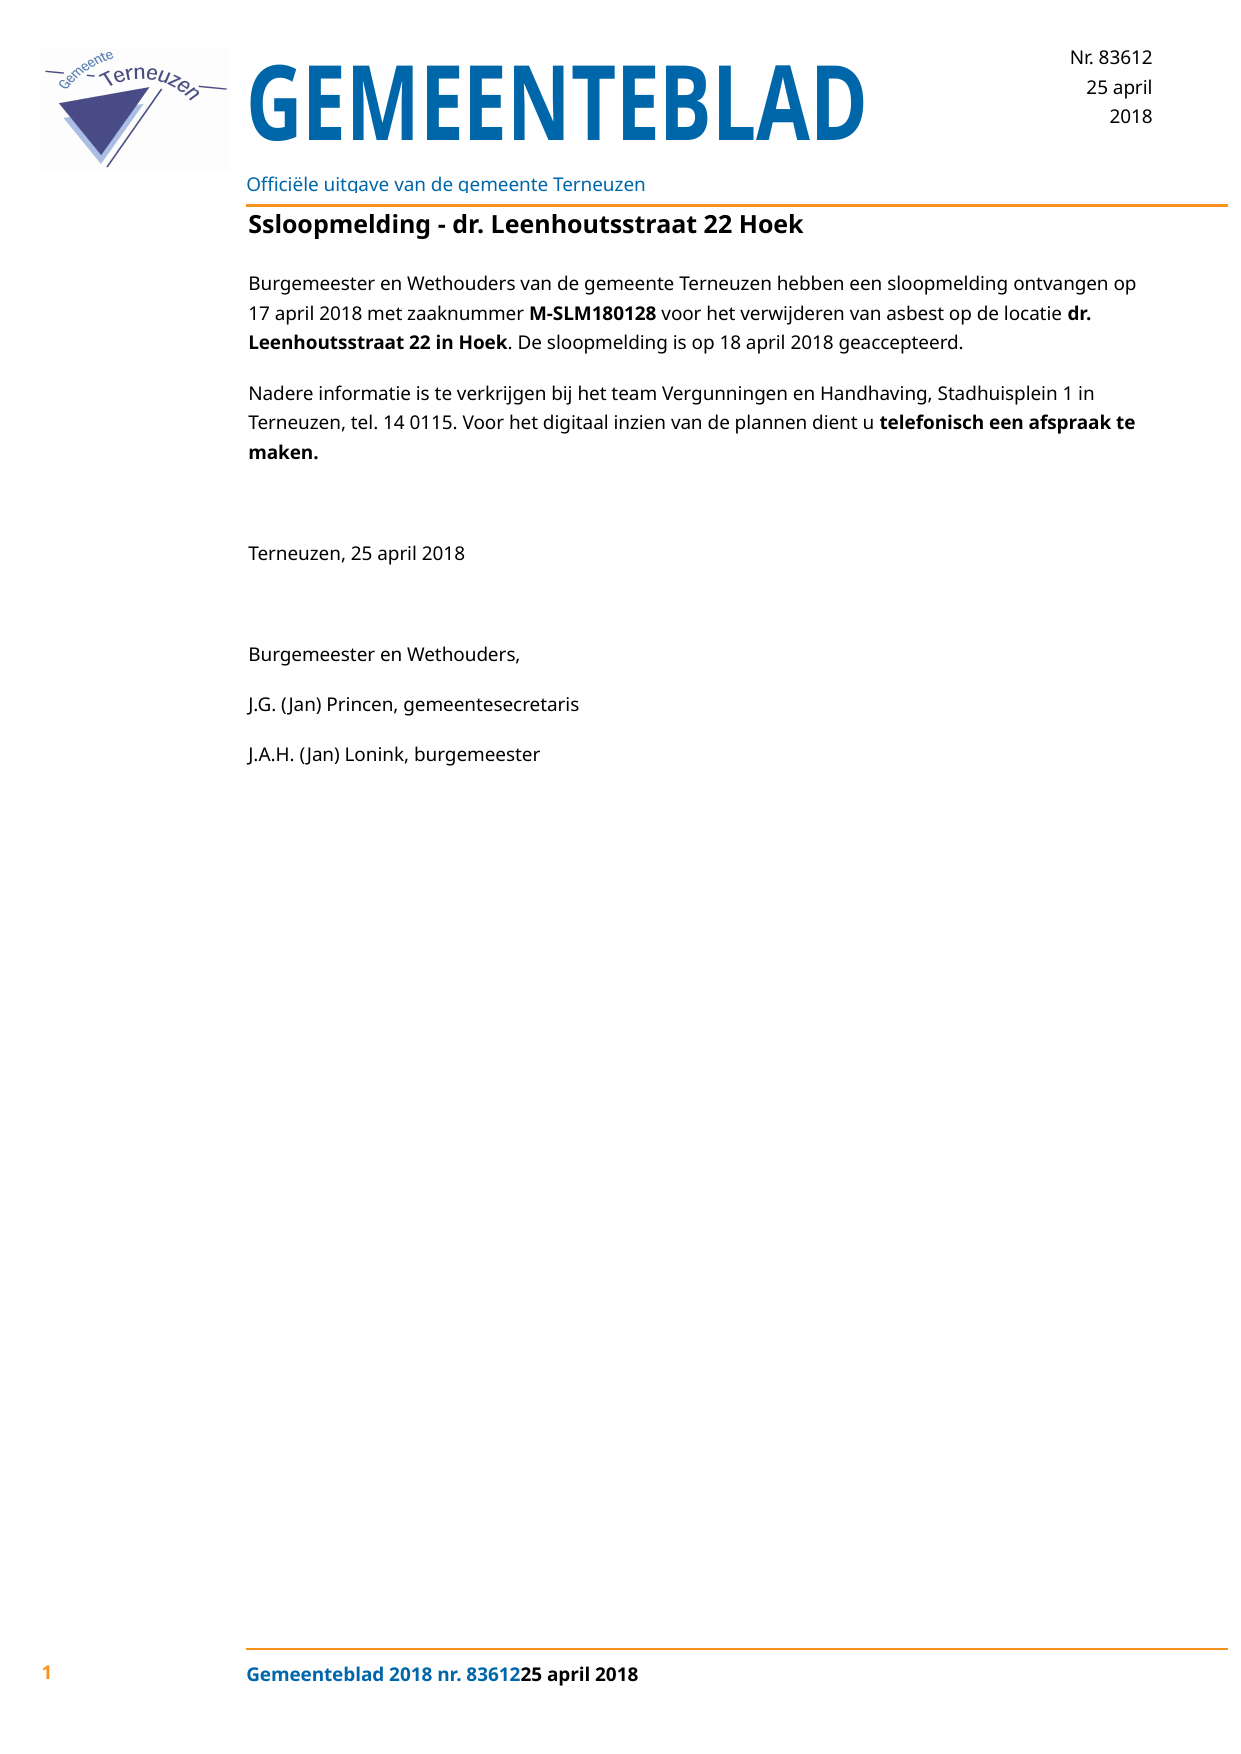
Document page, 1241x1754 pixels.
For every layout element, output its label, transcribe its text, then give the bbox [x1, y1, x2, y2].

text Terneuzen, 25 april 2018 [248, 540, 1152, 566]
text J.G. (Jan) Princen, gemeentesecretaris [248, 691, 1152, 717]
text Nadere informatie is te verkrijgen bij het team Vergunningen en Handhaving, Stadhuisplein 1 in Terneuzen, tel. 14 0115. Voor het digitaal inzien van de plannen dient u telefonisch een afspraak te maken. [248, 380, 1152, 465]
text Burgemeester en Wethouders, [248, 641, 1152, 666]
text Ssloopmelding - dr. Leenhoutsstraat 22 Hoek [248, 207, 1152, 241]
text J.A.H. (Jan) Lonink, burgemeester [248, 742, 1152, 767]
text Burgemeester en Wethouders van de gemeente Terneuzen hebben een sloopmelding ontvangen op 17 april 2018 met zaaknummer M-SLM180128 voor het verwijderen van asbest op de locatie dr. Leenhoutsstraat 22 in Hoek. De sloopmelding is op 18 april 2018 geaccepteerd. [248, 270, 1152, 355]
picture [41, 47, 231, 172]
